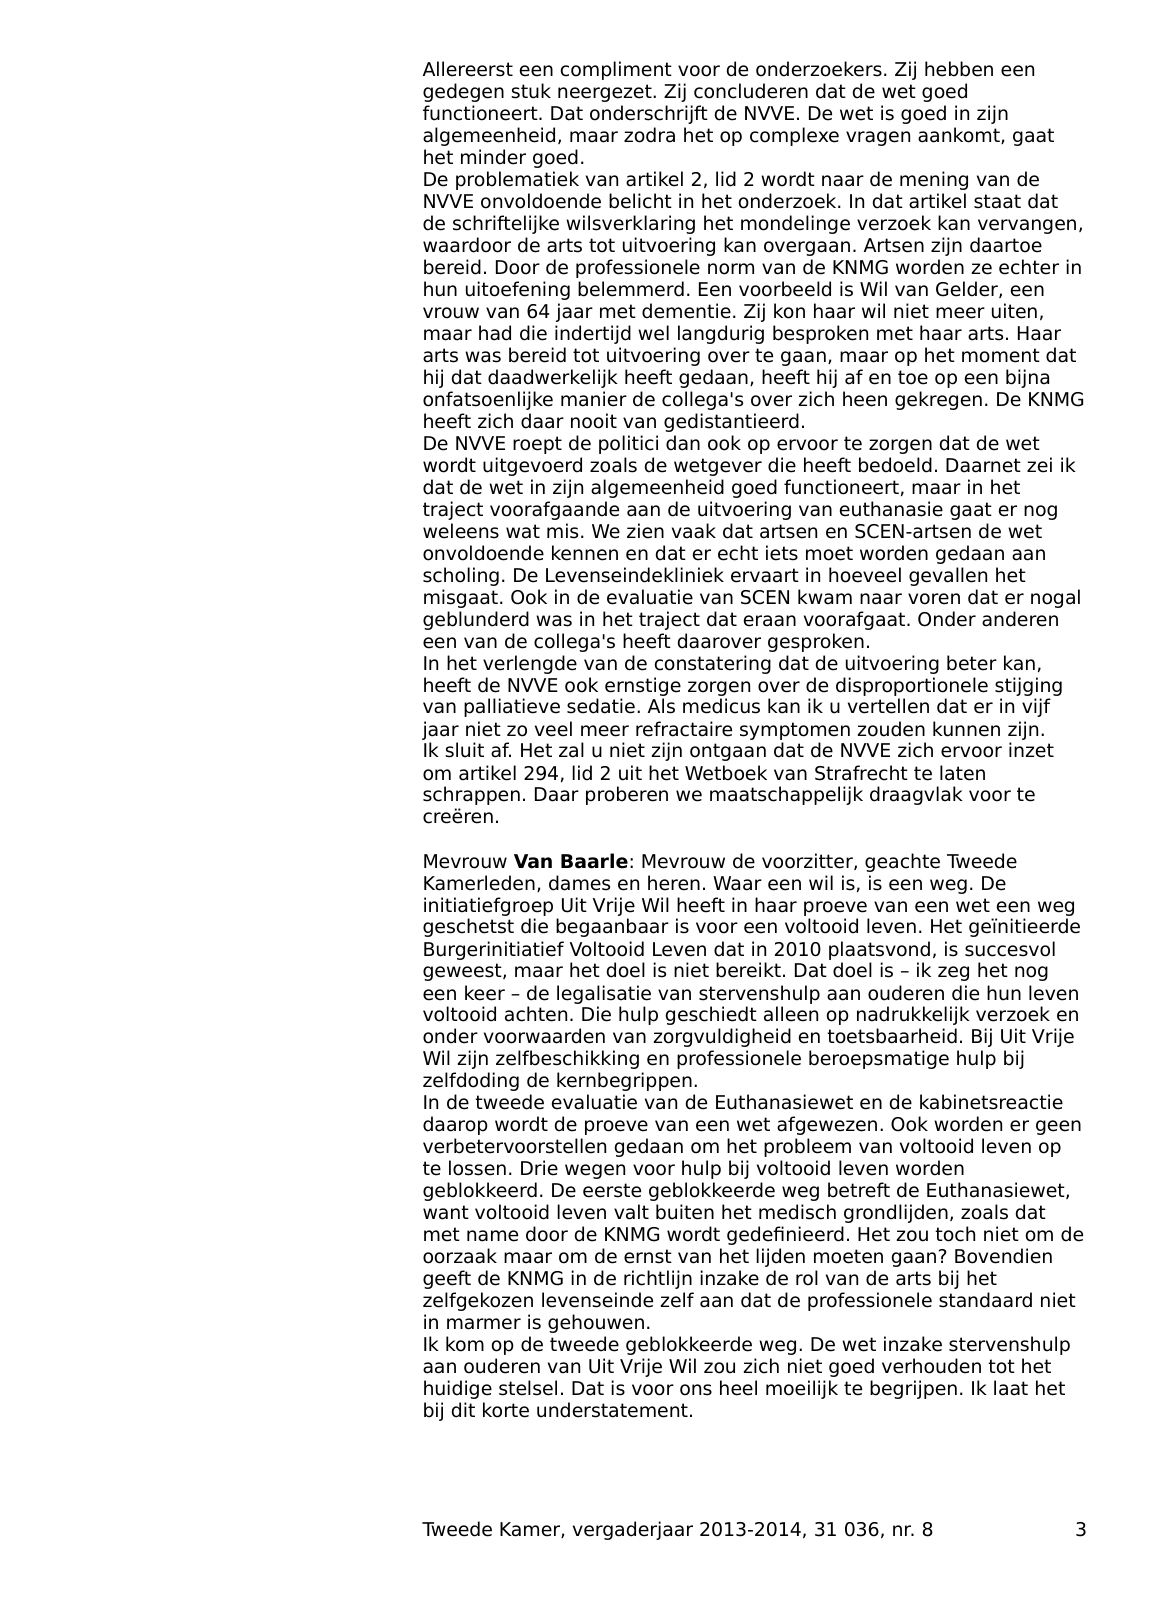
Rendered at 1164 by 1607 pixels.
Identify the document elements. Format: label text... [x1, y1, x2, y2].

text Ik kom op de tweede geblokkeerde weg. De wet inzake stervenshulp aan ouderen van Uit Vrije Wil zou zich niet goed verhouden tot het huidige stelsel. Dat is voor ons heel moeilijk te begrijpen. Ik laat het bij dit korte understatement. [422, 1334, 1087, 1422]
text In het verlengde van de constatering dat de uitvoering beter kan, heeft de NVVE ook ernstige zorgen over de disproportionele stijging van palliatieve sedatie. Als medicus kan ik u vertellen dat er in vijf jaar niet zo veel meer refractaire symptomen zouden kunnen zijn. [422, 652, 1087, 740]
text Mevrouw Van Baarle: Mevrouw de voorzitter, geachte Tweede Kamerleden, dames en heren. Waar een wil is, is een weg. De initiatiefgroep Uit Vrije Wil heeft in haar proeve van een wet een weg geschetst die begaanbaar is voor een voltooid leven. Het geïnitieerde Burgerinitiatief Voltooid Leven dat in 2010 plaatsvond, is succesvol geweest, maar het doel is niet bereikt. Dat doel is – ik zeg het nog een keer – de legalisatie van stervenshulp aan ouderen die hun leven voltooid achten. Die hulp geschiedt alleen op nadrukkelijk verzoek en onder voorwaarden van zorgvuldigheid en toetsbaarheid. Bij Uit Vrije Wil zijn zelfbeschikking en professionele beroepsmatige hulp bij zelfdoding de kernbegrippen. [422, 851, 1087, 1092]
text De problematiek van artikel 2, lid 2 wordt naar de mening van de NVVE onvoldoende belicht in het onderzoek. In dat artikel staat dat de schriftelijke wilsverklaring het mondelinge verzoek kan vervangen, waardoor de arts tot uitvoering kan overgaan. Artsen zijn daartoe bereid. Door de professionele norm van de KNMG worden ze echter in hun uitoefening belemmerd. Een voorbeeld is Wil van Gelder, een vrouw van 64 jaar met dementie. Zij kon haar wil niet meer uiten, maar had die indertijd wel langdurig besproken met haar arts. Haar arts was bereid tot uitvoering over te gaan, maar op het moment dat hij dat daadwerkelijk heeft gedaan, heeft hij af en toe op een bijna onfatsoenlijke manier de collega's over zich heen gekregen. De KNMG heeft zich daar nooit van gedistantieerd. [422, 169, 1087, 433]
text In de tweede evaluatie van de Euthanasiewet en de kabinetsreactie daarop wordt de proeve van een wet afgewezen. Ook worden er geen verbetervoorstellen gedaan om het probleem van voltooid leven op te lossen. Drie wegen voor hulp bij voltooid leven worden geblokkeerd. De eerste geblokkeerde weg betreft de Euthanasiewet, want voltooid leven valt buiten het medisch grondlijden, zoals dat met name door de KNMG wordt gedefinieerd. Het zou toch niet om de oorzaak maar om de ernst van het lijden moeten gaan? Bovendien geeft de KNMG in de richtlijn inzake de rol van de arts bij het zelfgekozen levenseinde zelf aan dat de professionele standaard niet in marmer is gehouwen. [422, 1092, 1087, 1334]
text Allereerst een compliment voor de onderzoekers. Zij hebben een gedegen stuk neergezet. Zij concluderen dat de wet goed functioneert. Dat onderschrijft de NVVE. De wet is goed in zijn algemeenheid, maar zodra het op complexe vragen aankomt, gaat het minder goed. [422, 59, 1087, 169]
text De NVVE roept de politici dan ook op ervoor te zorgen dat de wet wordt uitgevoerd zoals de wetgever die heeft bedoeld. Daarnet zei ik dat de wet in zijn algemeenheid goed functioneert, maar in het traject voorafgaande aan de uitvoering van euthanasie gaat er nog weleens wat mis. We zien vaak dat artsen en SCEN-artsen de wet onvoldoende kennen en dat er echt iets moet worden gedaan aan scholing. De Levenseindekliniek ervaart in hoeveel gevallen het misgaat. Ook in de evaluatie van SCEN kwam naar voren dat er nogal geblunderd was in het traject dat eraan voorafgaat. Onder anderen een van de collega's heeft daarover gesproken. [422, 433, 1087, 652]
text Ik sluit af. Het zal u niet zijn ontgaan dat de NVVE zich ervoor inzet om artikel 294, lid 2 uit het Wetboek van Strafrecht te laten schrappen. Daar proberen we maatschappelijk draagvlak voor te creëren. [422, 740, 1087, 828]
